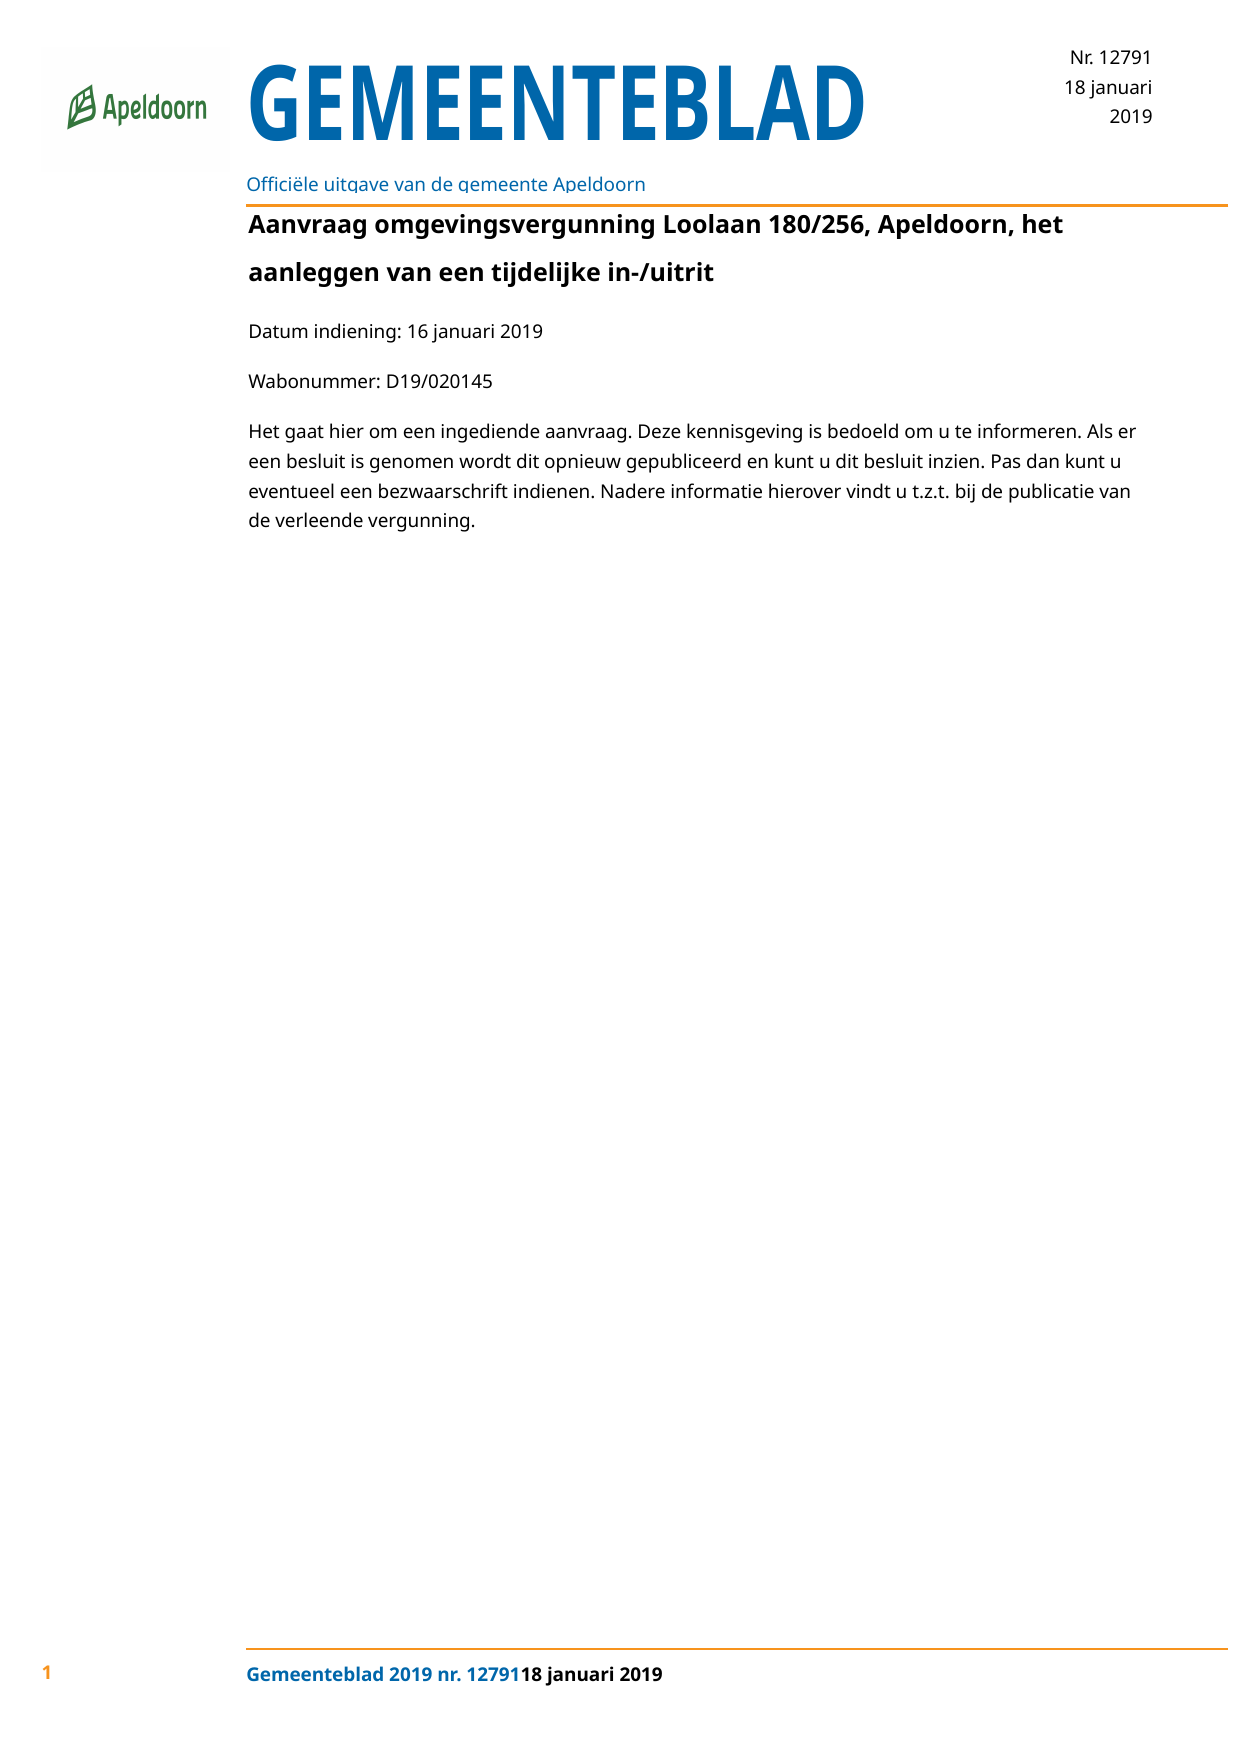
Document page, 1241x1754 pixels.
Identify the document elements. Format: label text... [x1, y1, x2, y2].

picture [41, 47, 231, 172]
text Aanvraag omgevingsvergunning Loolaan 180/256, Apeldoorn, het aanleggen van een tijdelijke in-/uitrit [248, 207, 1152, 288]
text Wabonummer: D19/020145 [248, 368, 1152, 394]
text Het gaat hier om een ingediende aanvraag. Deze kennisgeving is bedoeld om u te informeren. Als er een besluit is genomen wordt dit opnieuw gepubliceerd en kunt u dit besluit inzien. Pas dan kunt u eventueel een bezwaarschrift indienen. Nadere informatie hierover vindt u t.z.t. bij de publicatie van de verleende vergunning. [248, 419, 1152, 533]
text Datum indiening: 16 januari 2019 [248, 318, 1152, 344]
